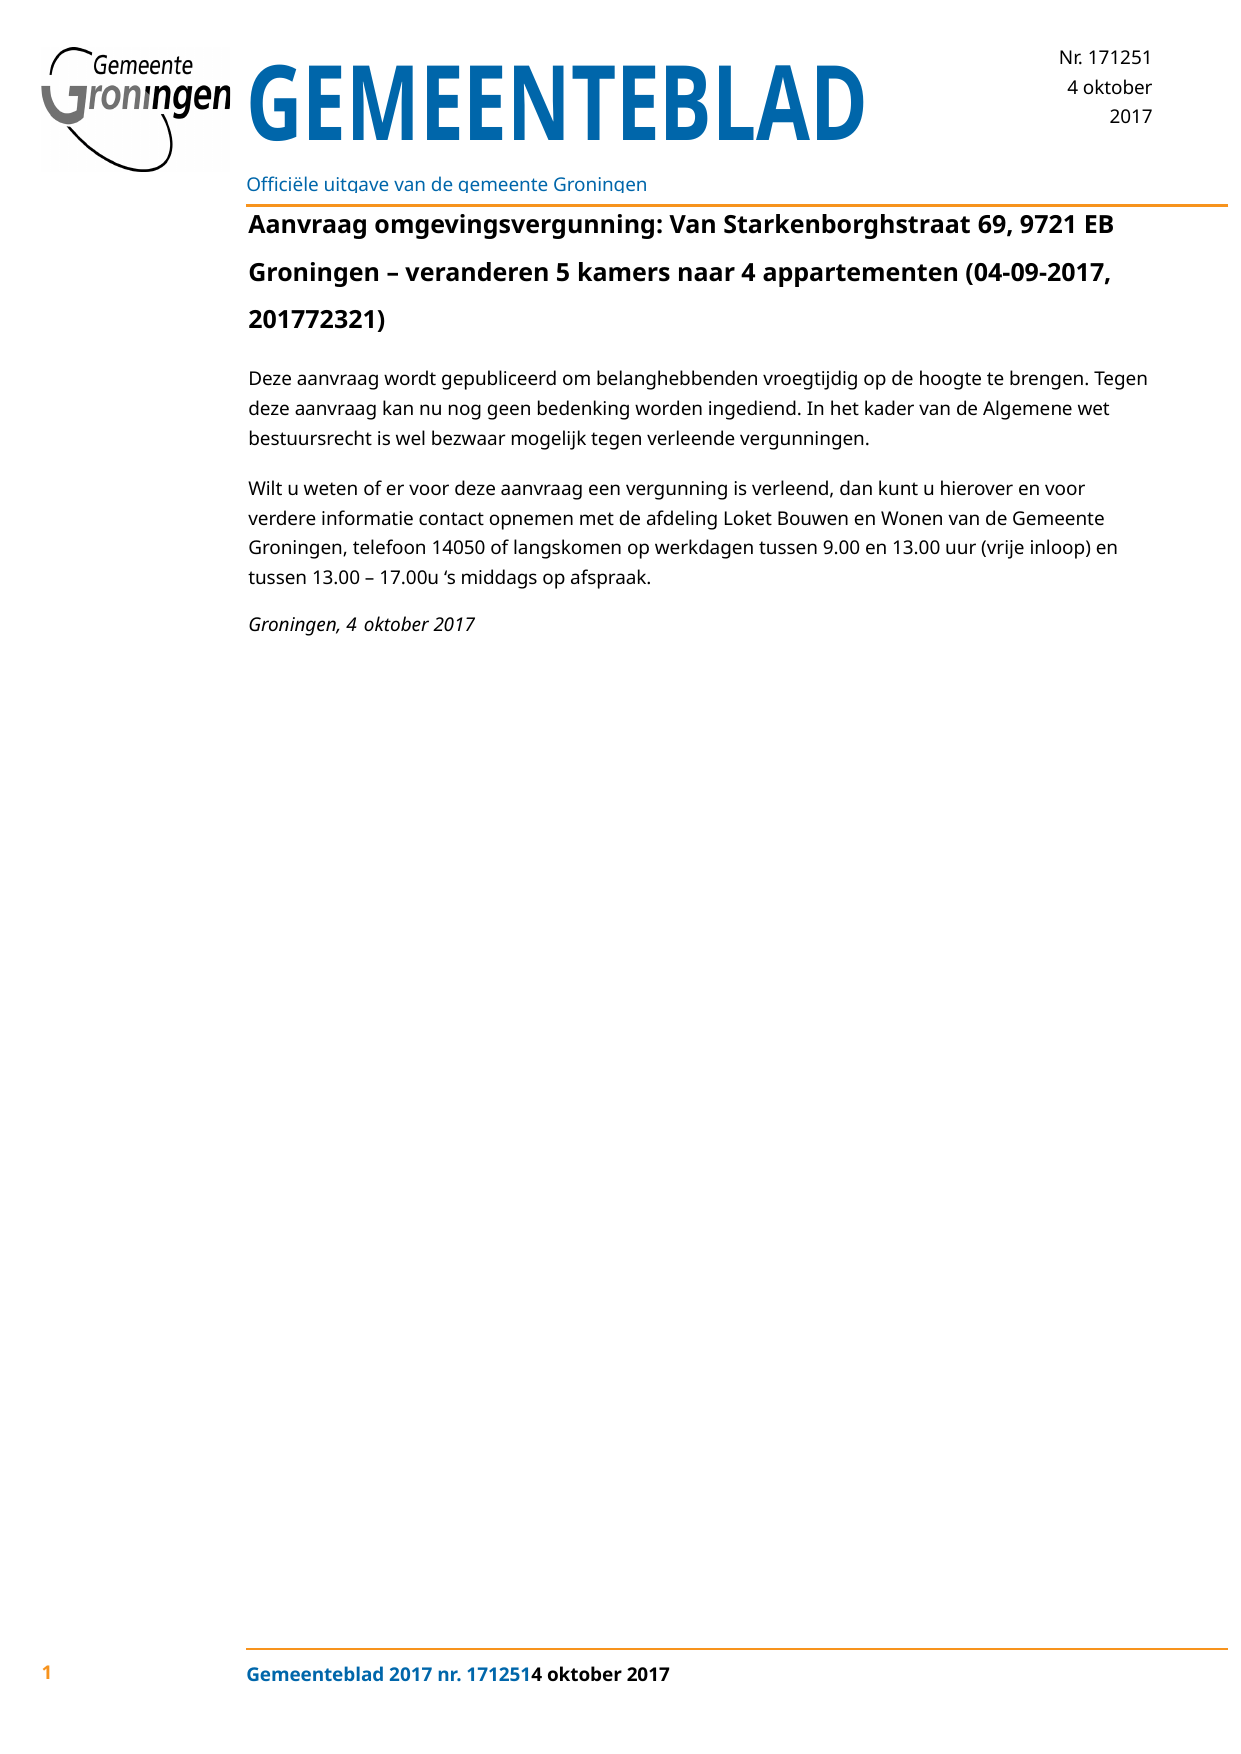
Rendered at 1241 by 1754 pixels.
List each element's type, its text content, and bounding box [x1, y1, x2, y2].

text Deze aanvraag wordt gepubliceerd om belanghebbenden vroegtijdig op de hoogte te brengen. Tegen deze aanvraag kan nu nog geen bedenking worden ingediend. In het kader van de Algemene wet bestuursrecht is wel bezwaar mogelijk tegen verleende vergunningen. [248, 366, 1152, 450]
text Wilt u weten of er voor deze aanvraag een vergunning is verleend, dan kunt u hierover en voor verdere informatie contact opnemen met de afdeling Loket Bouwen en Wonen van de Gemeente Groningen, telefoon 14050 of langskomen op werkdagen tussen 9.00 en 13.00 uur (vrije inloop) en tussen 13.00 – 17.00u ‘s middags op afspraak. [248, 475, 1152, 589]
text Groningen, 4 oktober 2017 [248, 612, 1152, 637]
picture [41, 47, 231, 172]
text Aanvraag omgevingsvergunning: Van Starkenborghstraat 69, 9721 EB Groningen – veranderen 5 kamers naar 4 appartementen (04-09-2017, 201772321) [248, 207, 1152, 336]
